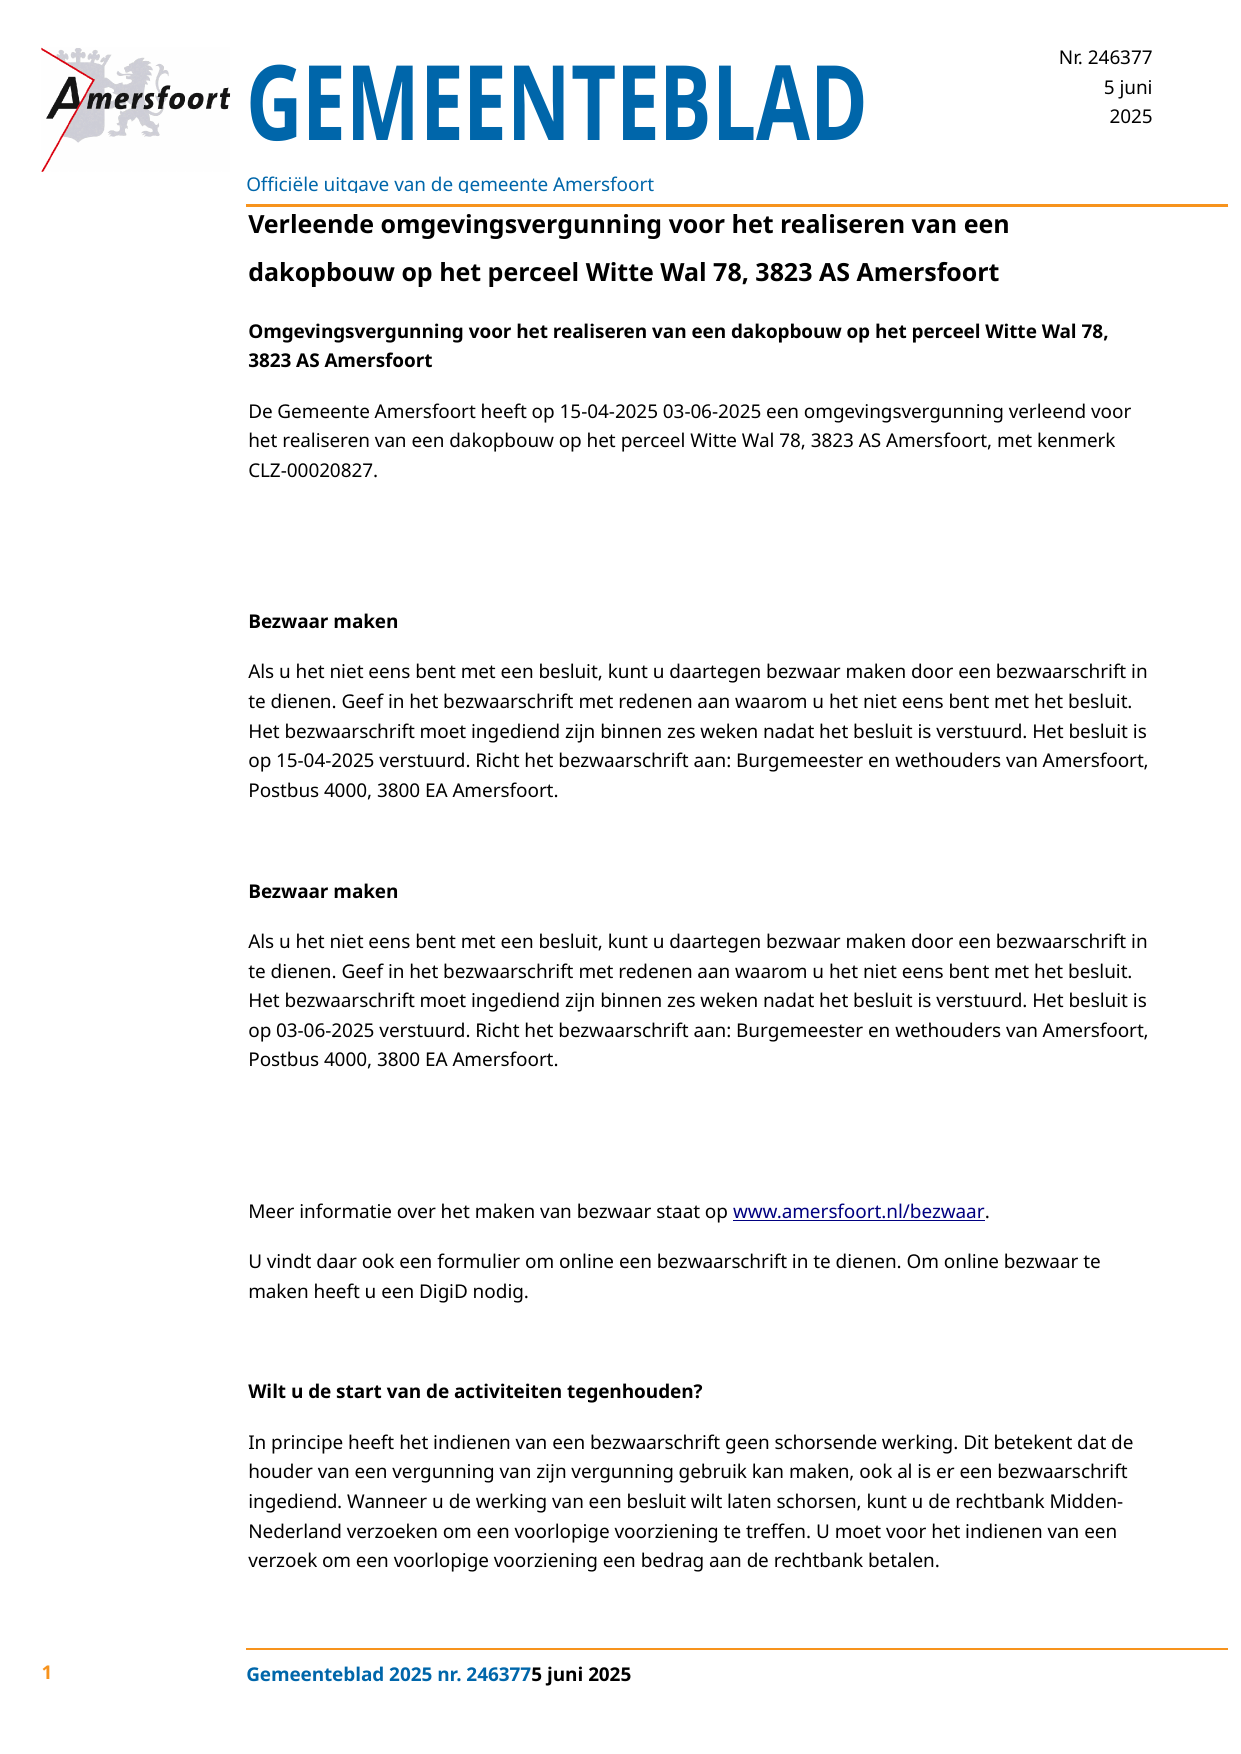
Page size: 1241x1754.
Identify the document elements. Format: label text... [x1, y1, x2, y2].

text Bezwaar maken [248, 608, 1152, 634]
text Verleende omgevingsvergunning voor het realiseren van een dakopbouw op het perceel Witte Wal 78, 3823 AS Amersfoort [248, 207, 1152, 288]
text De Gemeente Amersfoort heeft op 15-04-2025 03-06-2025 een omgevingsvergunning verleend voor het realiseren van een dakopbouw op het perceel Witte Wal 78, 3823 AS Amersfoort, met kenmerk CLZ-00020827. [248, 398, 1152, 483]
text Wilt u de start van de activiteiten tegenhouden? [248, 1379, 1152, 1404]
text Als u het niet eens bent met een besluit, kunt u daartegen bezwaar maken door een bezwaarschrift in te dienen. Geef in het bezwaarschrift met redenen aan waarom u het niet eens bent met het besluit. Het bezwaarschrift moet ingediend zijn binnen zes weken nadat het besluit is verstuurd. Het besluit is op 03-06-2025 verstuurd. Richt het bezwaarschrift aan: Burgemeester en wethouders van Amersfoort, Postbus 4000, 3800 EA Amersfoort. [248, 928, 1152, 1072]
text Meer informatie over het maken van bezwaar staat op www.amersfoort.nl/bezwaar. [248, 1198, 1152, 1224]
picture [41, 47, 231, 172]
text Bezwaar maken [248, 878, 1152, 904]
text Als u het niet eens bent met een besluit, kunt u daartegen bezwaar maken door een bezwaarschrift in te dienen. Geef in het bezwaarschrift met redenen aan waarom u het niet eens bent met het besluit. Het bezwaarschrift moet ingediend zijn binnen zes weken nadat het besluit is verstuurd. Het besluit is op 15-04-2025 verstuurd. Richt het bezwaarschrift aan: Burgemeester en wethouders van Amersfoort, Postbus 4000, 3800 EA Amersfoort. [248, 659, 1152, 803]
text Omgevingsvergunning voor het realiseren van een dakopbouw op het perceel Witte Wal 78, 3823 AS Amersfoort [248, 318, 1152, 373]
text In principe heeft het indienen van een bezwaarschrift geen schorsende werking. Dit betekent dat de houder van een vergunning van zijn vergunning gebruik kan maken, ook al is er een bezwaarschrift ingediend. Wanneer u de werking van een besluit wilt laten schorsen, kunt u de rechtbank Midden-Nederland verzoeken om een voorlopige voorziening te treffen. U moet voor het indienen van een verzoek om een voorlopige voorziening een bedrag aan de rechtbank betalen. [248, 1429, 1152, 1573]
text U vindt daar ook een formulier om online een bezwaarschrift in te dienen. Om online bezwaar te maken heeft u een DigiD nodig. [248, 1248, 1152, 1304]
